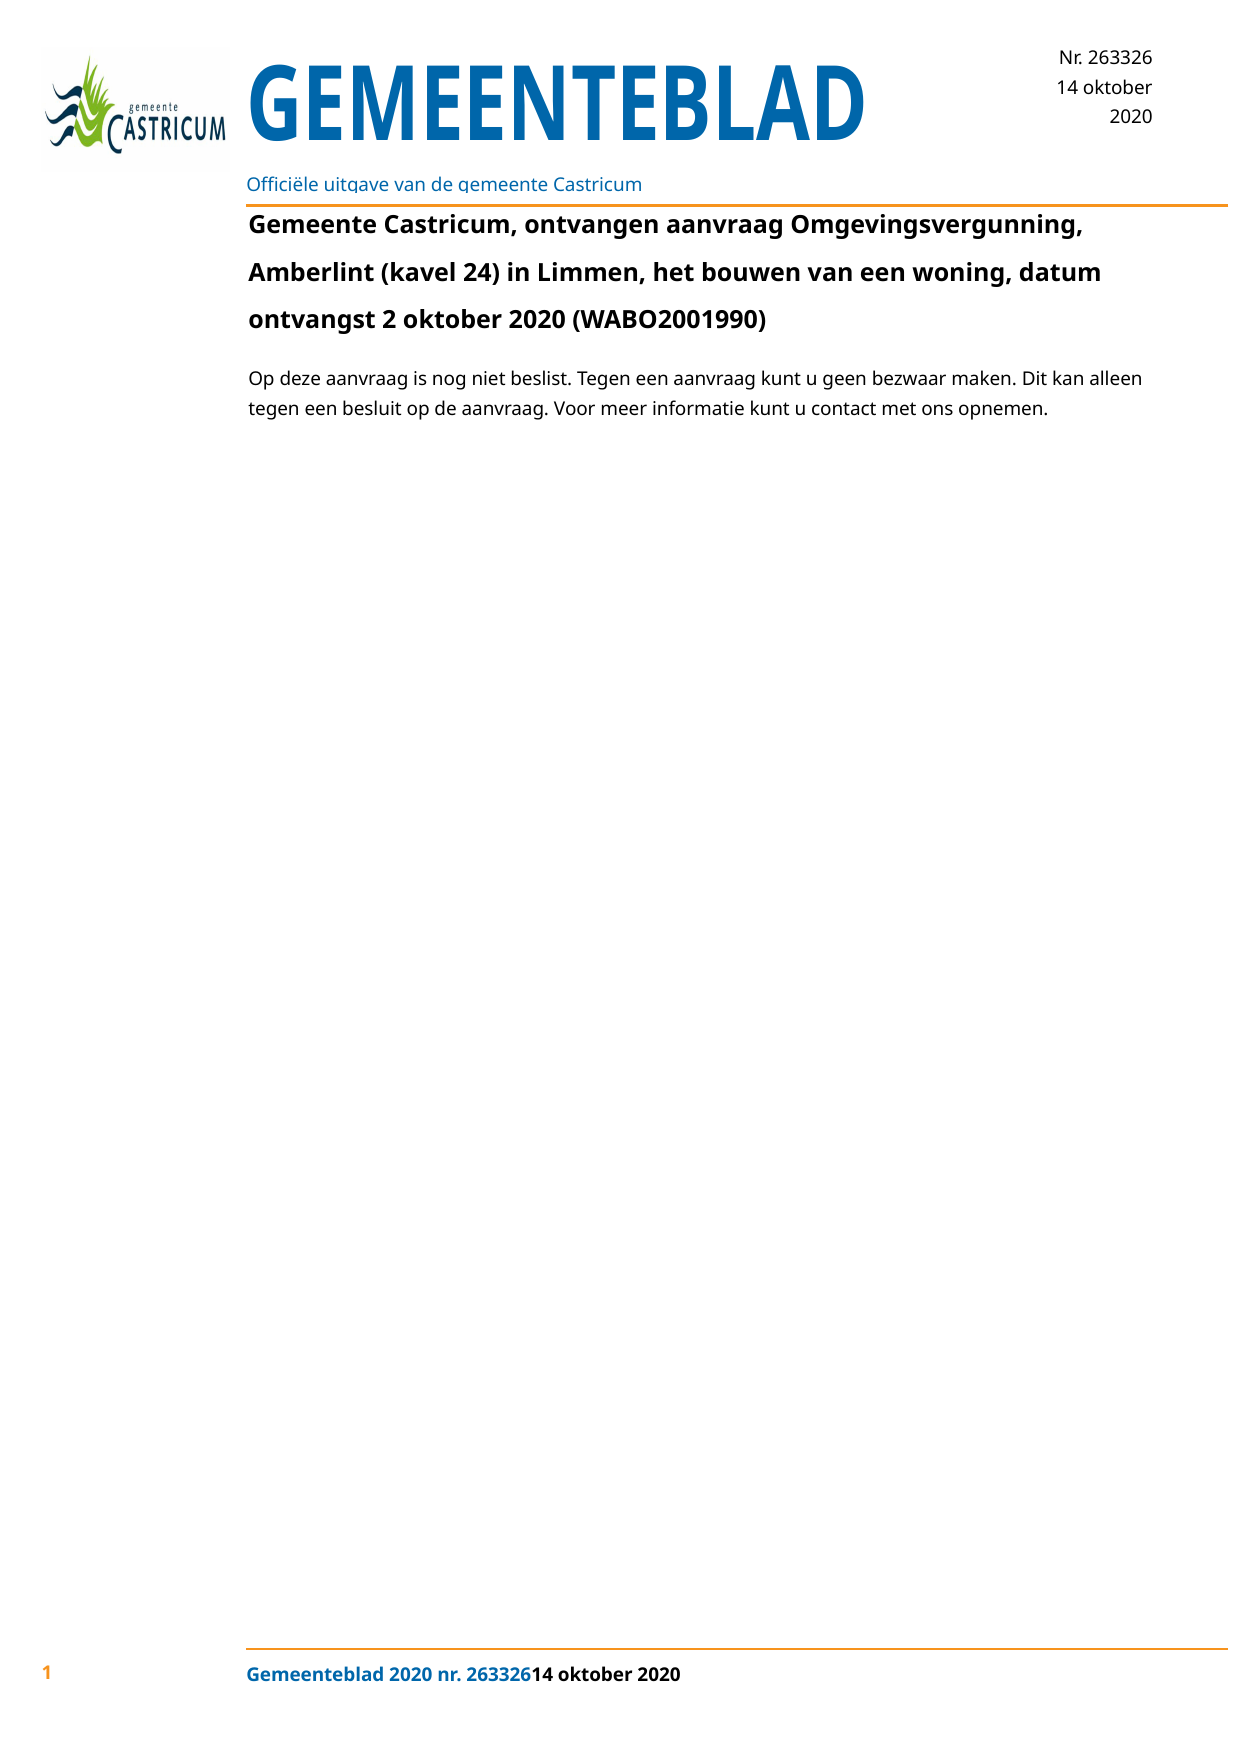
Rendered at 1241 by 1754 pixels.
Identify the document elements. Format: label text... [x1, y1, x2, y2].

text Op deze aanvraag is nog niet beslist. Tegen een aanvraag kunt u geen bezwaar maken. Dit kan alleen tegen een besluit op de aanvraag. Voor meer informatie kunt u contact met ons opnemen. [248, 366, 1152, 421]
text Gemeente Castricum, ontvangen aanvraag Omgevingsvergunning, Amberlint (kavel 24) in Limmen, het bouwen van een woning, datum ontvangst 2 oktober 2020 (WABO2001990) [248, 207, 1152, 336]
picture [41, 47, 231, 172]
